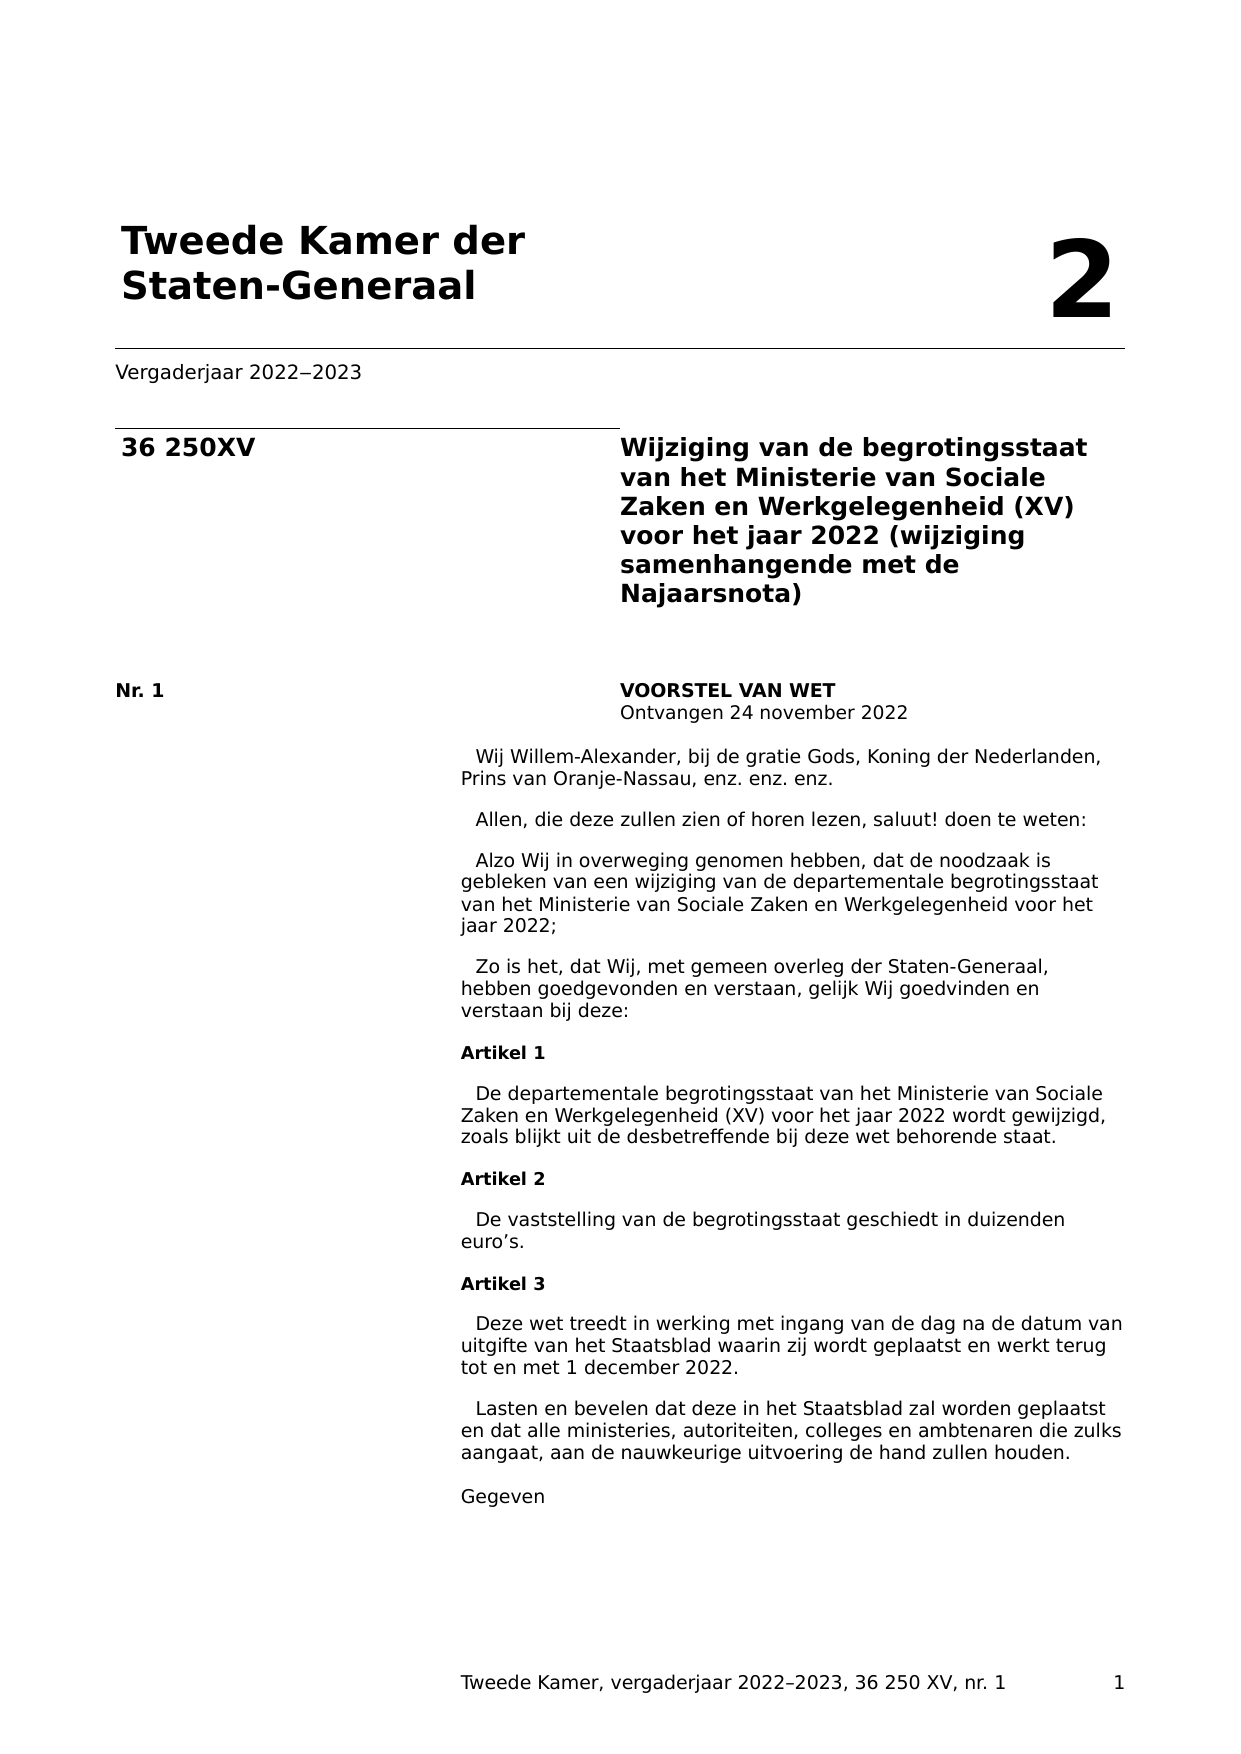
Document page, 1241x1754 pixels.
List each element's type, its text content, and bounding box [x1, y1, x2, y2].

title Artikel 1 [461, 1041, 1125, 1064]
table_header Nr. 1 [115, 680, 620, 746]
table_header Tweede Kamer der Staten-Generaal [115, 213, 620, 348]
table_header 2 [620, 213, 1125, 348]
table_cell Vergaderjaar 2022‒2023 [115, 349, 1125, 384]
text Allen, die deze zullen zien of horen lezen, saluut! doen te weten: [461, 809, 1125, 831]
text Lasten en bevelen dat deze in het Staatsblad zal worden geplaatst en dat alle ministeries, autoriteiten, colleges en ambtenaren die zulks aangaat, aan de nauwkeurige uitvoering de hand zullen houden. [461, 1398, 1125, 1464]
text De vaststelling van de begrotingsstaat geschiedt in duizenden euro’s. [461, 1209, 1125, 1253]
table_header Wijziging van de begrotingsstaat van het Ministerie van Sociale Zaken en Werkgelegenheid (XV) voor het jaar 2022 (wijziging samenhangende met de Najaarsnota) [620, 428, 1125, 614]
table_header Voorstel van Wet Ontvangen 24 november 2022 [620, 680, 1125, 746]
text Deze wet treedt in werking met ingang van de dag na de datum van uitgifte van het Staatsblad waarin zij wordt geplaatst en werkt terug tot en met 1 december 2022. [461, 1313, 1125, 1379]
text Zo is het, dat Wij, met gemeen overleg der Staten-Generaal, hebben goedgevonden en verstaan, gelijk Wij goedvinden en verstaan bij deze: [461, 956, 1125, 1022]
text Gegeven [461, 1486, 1125, 1508]
table_header 36 250XV [115, 429, 620, 614]
text De departementale begrotingsstaat van het Ministerie van Sociale Zaken en Werkgelegenheid (XV) voor het jaar 2022 wordt gewijzigd, zoals blijkt uit de desbetreffende bij deze wet behorende staat. [461, 1082, 1125, 1148]
text Alzo Wij in overweging genomen hebben, dat de noodzaak is gebleken van een wijziging van de departementale begrotingsstaat van het Ministerie van Sociale Zaken en Werkgelegenheid voor het jaar 2022; [461, 849, 1125, 937]
title Artikel 3 [461, 1272, 1125, 1294]
text Wij Willem-Alexander, bij de gratie Gods, Koning der Nederlanden, Prins van Oranje-Nassau, enz. enz. enz. [461, 746, 1125, 790]
title Artikel 2 [461, 1167, 1125, 1190]
